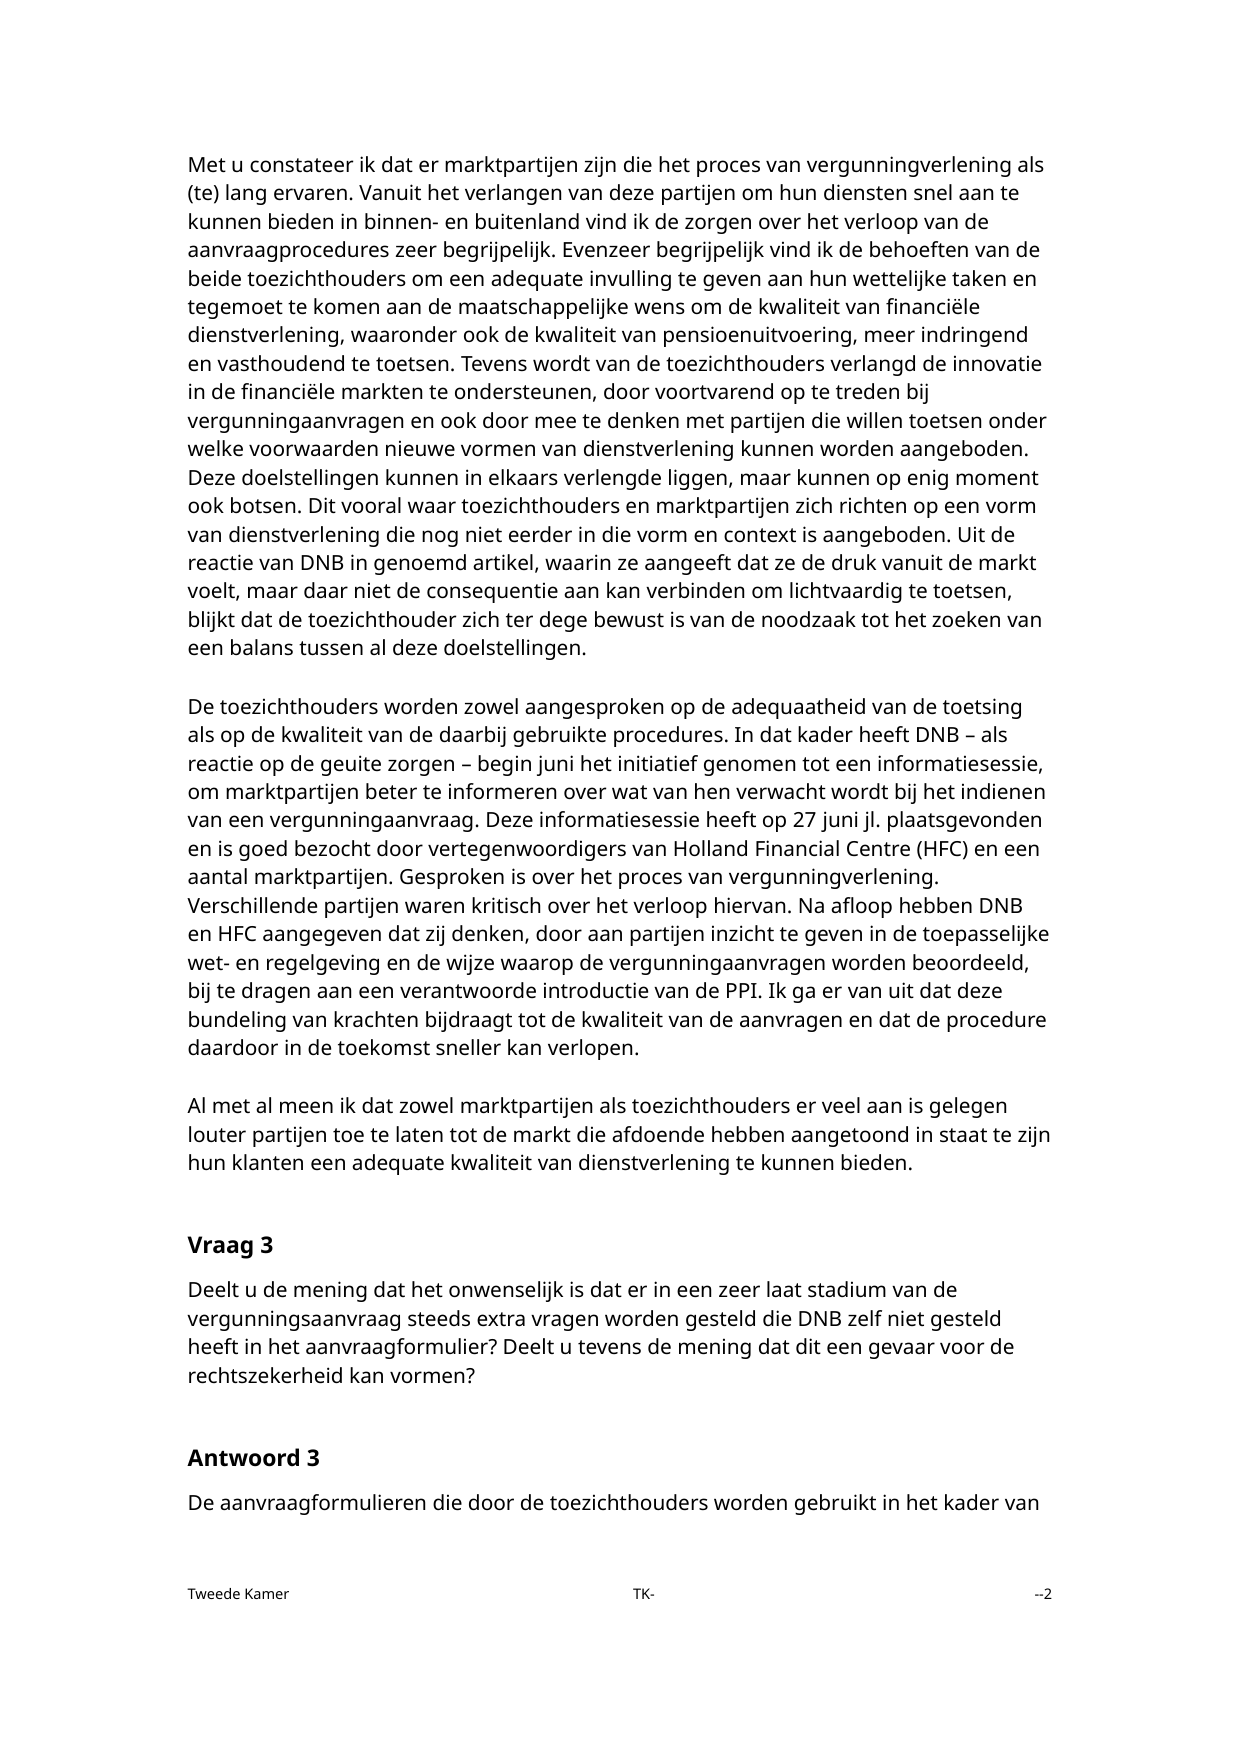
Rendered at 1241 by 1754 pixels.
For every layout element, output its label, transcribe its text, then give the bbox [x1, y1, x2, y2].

text Met u constateer ik dat er marktpartijen zijn die het proces van vergunningverlening als (te) lang ervaren. Vanuit het verlangen van deze partijen om hun diensten snel aan te kunnen bieden in binnen- en buitenland vind ik de zorgen over het verloop van de aanvraagprocedures zeer begrijpelijk. Evenzeer begrijpelijk vind ik de behoeften van de beide toezichthouders om een adequate invulling te geven aan hun wettelijke taken en tegemoet te komen aan de maatschappelijke wens om de kwaliteit van financiële dienstverlening, waaronder ook de kwaliteit van pensioenuitvoering, meer indringend en vasthoudend te toetsen. Tevens wordt van de toezichthouders verlangd de innovatie in de financiële markten te ondersteunen, door voortvarend op te treden bij vergunningaanvragen en ook door mee te denken met partijen die willen toetsen onder welke voorwaarden nieuwe vormen van dienstverlening kunnen worden aangeboden. Deze doelstellingen kunnen in elkaars verlengde liggen, maar kunnen op enig moment ook botsen. Dit vooral waar toezichthouders en marktpartijen zich richten op een vorm van dienstverlening die nog niet eerder in die vorm en context is aangeboden. Uit de reactie van DNB in genoemd artikel, waarin ze aangeeft dat ze de druk vanuit de markt voelt, maar daar niet de consequentie aan kan verbinden om lichtvaardig te toetsen, blijkt dat de toezichthouder zich ter dege bewust is van de noodzaak tot het zoeken van een balans tussen al deze doelstellingen. [187, 150, 1053, 662]
subtitle Vraag 3 [187, 1229, 1053, 1261]
text Deelt u de mening dat het onwenselijk is dat er in een zeer laat stadium van de vergunningsaanvraag steeds extra vragen worden gesteld die DNB zelf niet gesteld heeft in het aanvraagformulier? Deelt u tevens de mening dat dit een gevaar voor de rechtszekerheid kan vormen? [187, 1276, 1053, 1389]
text Al met al meen ik dat zowel marktpartijen als toezichthouders er veel aan is gelegen louter partijen toe te laten tot de markt die afdoende hebben aangetoond in staat te zijn hun klanten een adequate kwaliteit van dienstverlening te kunnen bieden. [187, 1092, 1053, 1177]
text De aanvraagformulieren die door de toezichthouders worden gebruikt in het kader van [187, 1488, 1053, 1517]
text De toezichthouders worden zowel aangesproken op de adequaatheid van de toetsing als op de kwaliteit van de daarbij gebruikte procedures. In dat kader heeft DNB – als reactie op de geuite zorgen – begin juni het initiatief genomen tot een informatiesessie, om marktpartijen beter te informeren over wat van hen verwacht wordt bij het indienen van een vergunningaanvraag. Deze informatiesessie heeft op 27 juni jl. plaatsgevonden en is goed bezocht door vertegenwoordigers van Holland Financial Centre (HFC) en een aantal marktpartijen. Gesproken is over het proces van vergunningverlening. Verschillende partijen waren kritisch over het verloop hiervan. Na afloop hebben DNB en HFC aangegeven dat zij denken, door aan partijen inzicht te geven in de toepasselijke wet- en regelgeving en de wijze waarop de vergunningaanvragen worden beoordeeld, bij te dragen aan een verantwoorde introductie van de PPI. Ik ga er van uit dat deze bundeling van krachten bijdraagt tot de kwaliteit van de aanvragen en dat de procedure daardoor in de toekomst sneller kan verlopen. [187, 692, 1053, 1062]
subtitle Antwoord 3 [187, 1442, 1053, 1473]
